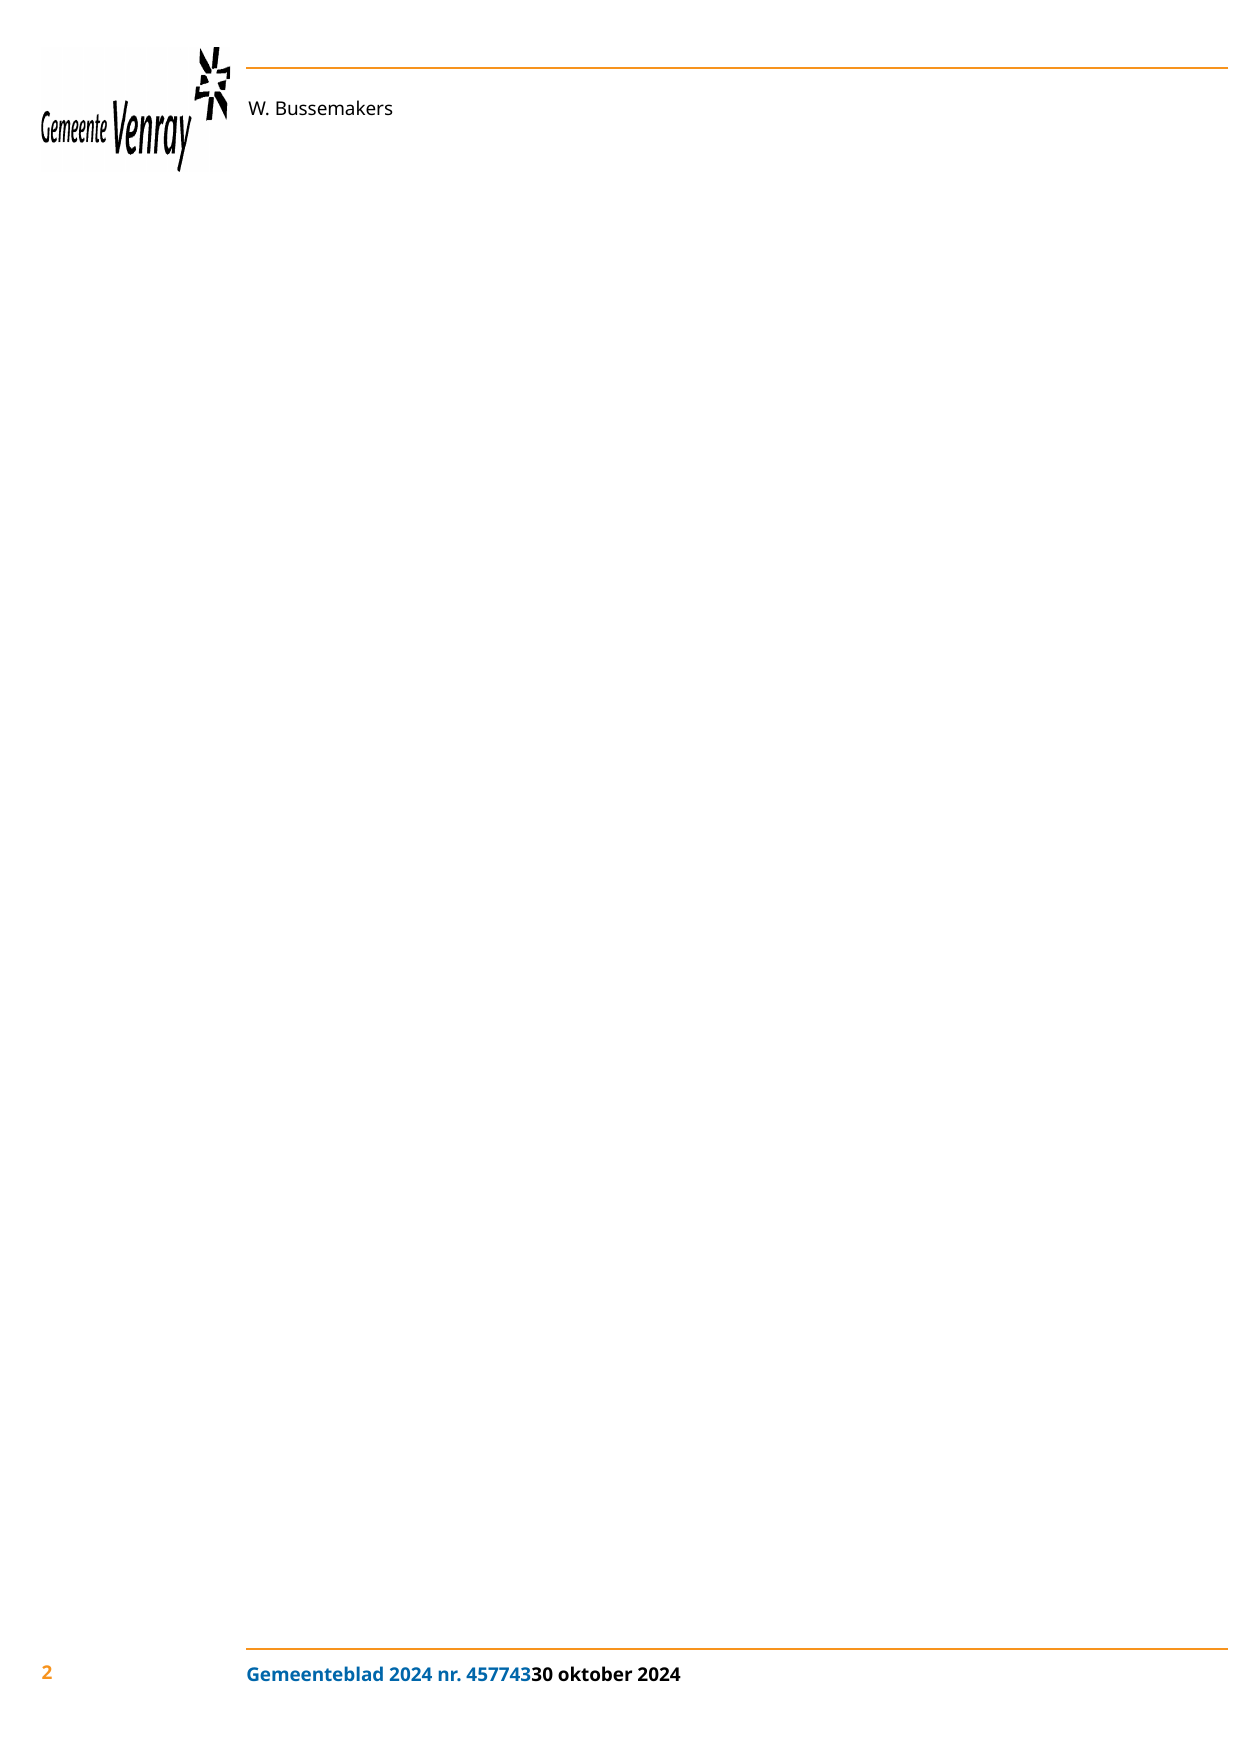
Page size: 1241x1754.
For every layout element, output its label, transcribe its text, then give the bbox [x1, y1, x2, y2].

text W. Bussemakers [248, 95, 1152, 121]
picture [41, 47, 231, 172]
